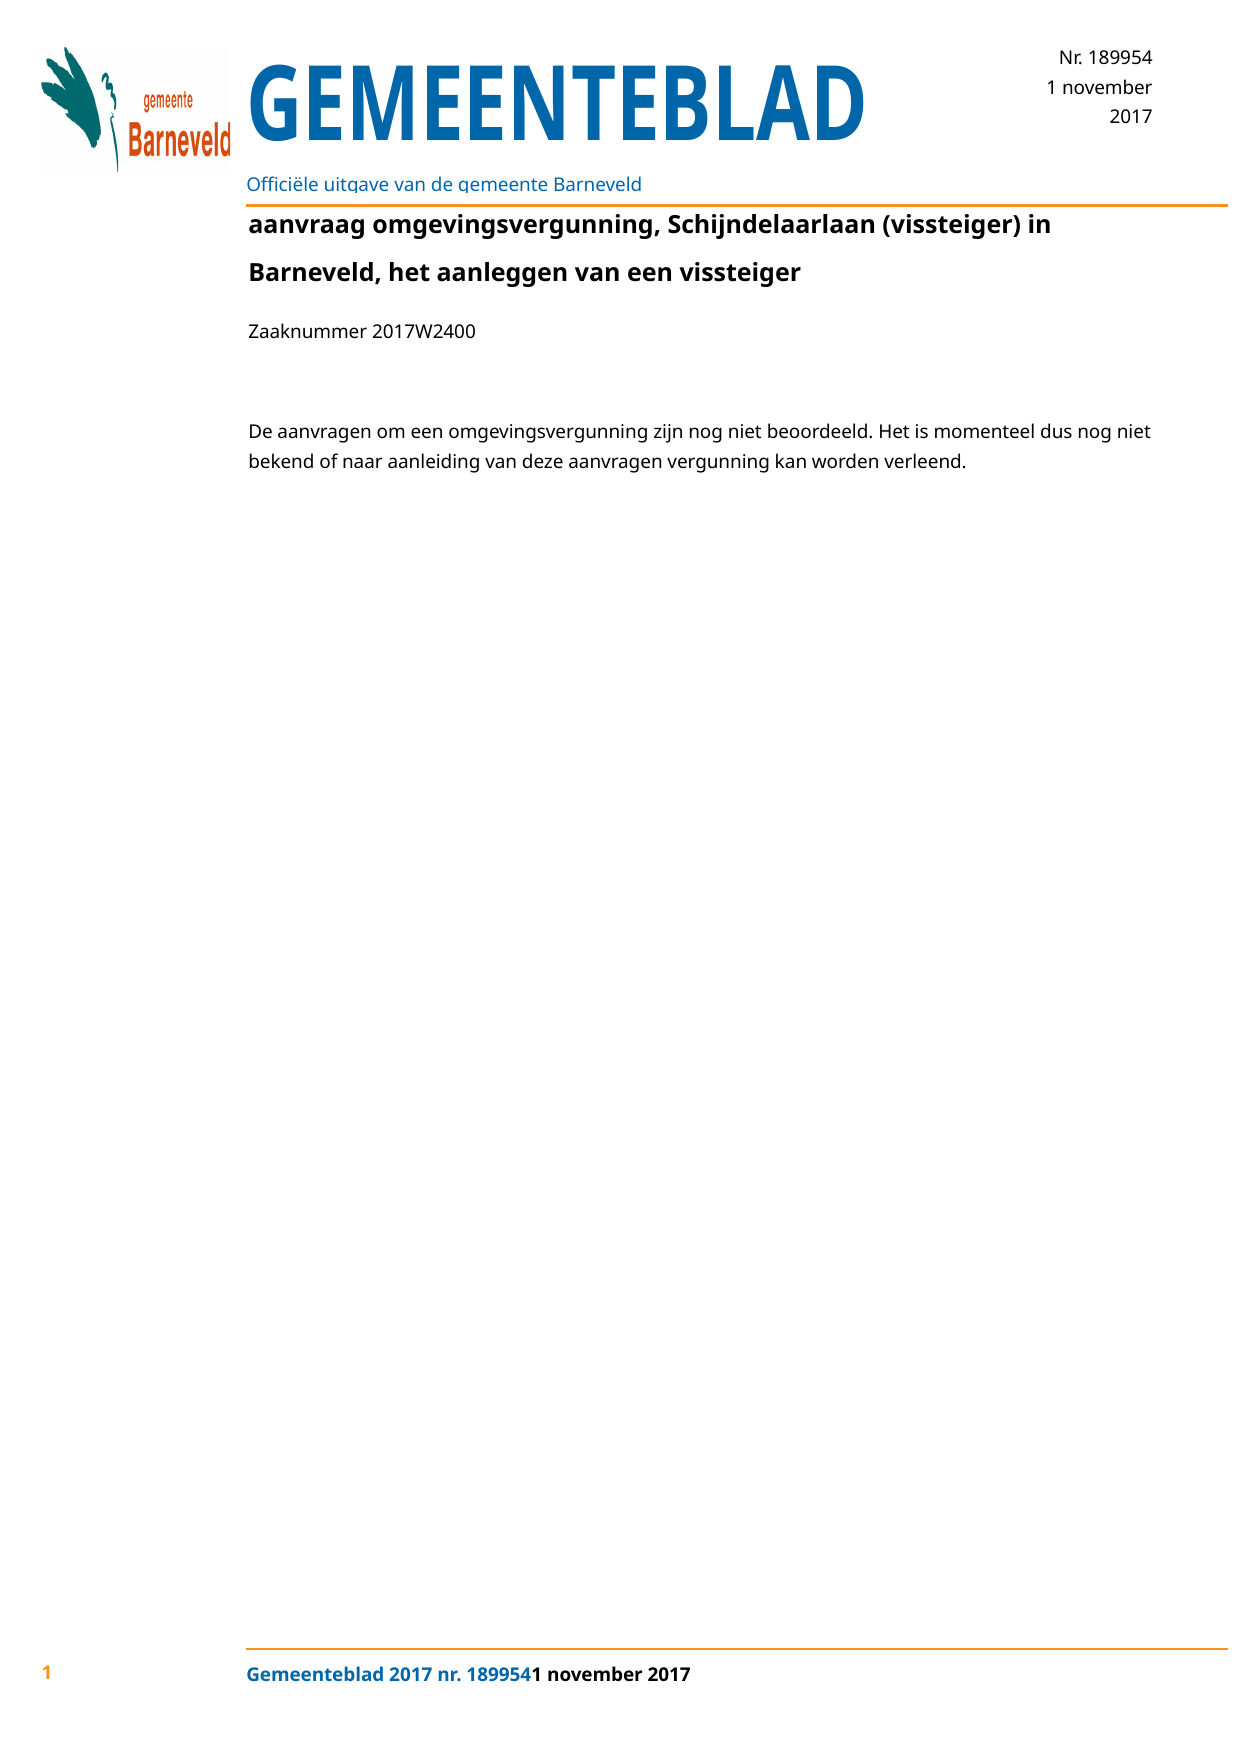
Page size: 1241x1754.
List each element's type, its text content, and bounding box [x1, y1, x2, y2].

text De aanvragen om een omgevingsvergunning zijn nog niet beoordeeld. Het is momenteel dus nog niet bekend of naar aanleiding van deze aanvragen vergunning kan worden verleend. [248, 419, 1152, 474]
picture [41, 47, 231, 172]
text Zaaknummer 2017W2400 [248, 318, 1152, 344]
text aanvraag omgevingsvergunning, Schijndelaarlaan (vissteiger) in Barneveld, het aanleggen van een vissteiger [248, 207, 1152, 288]
